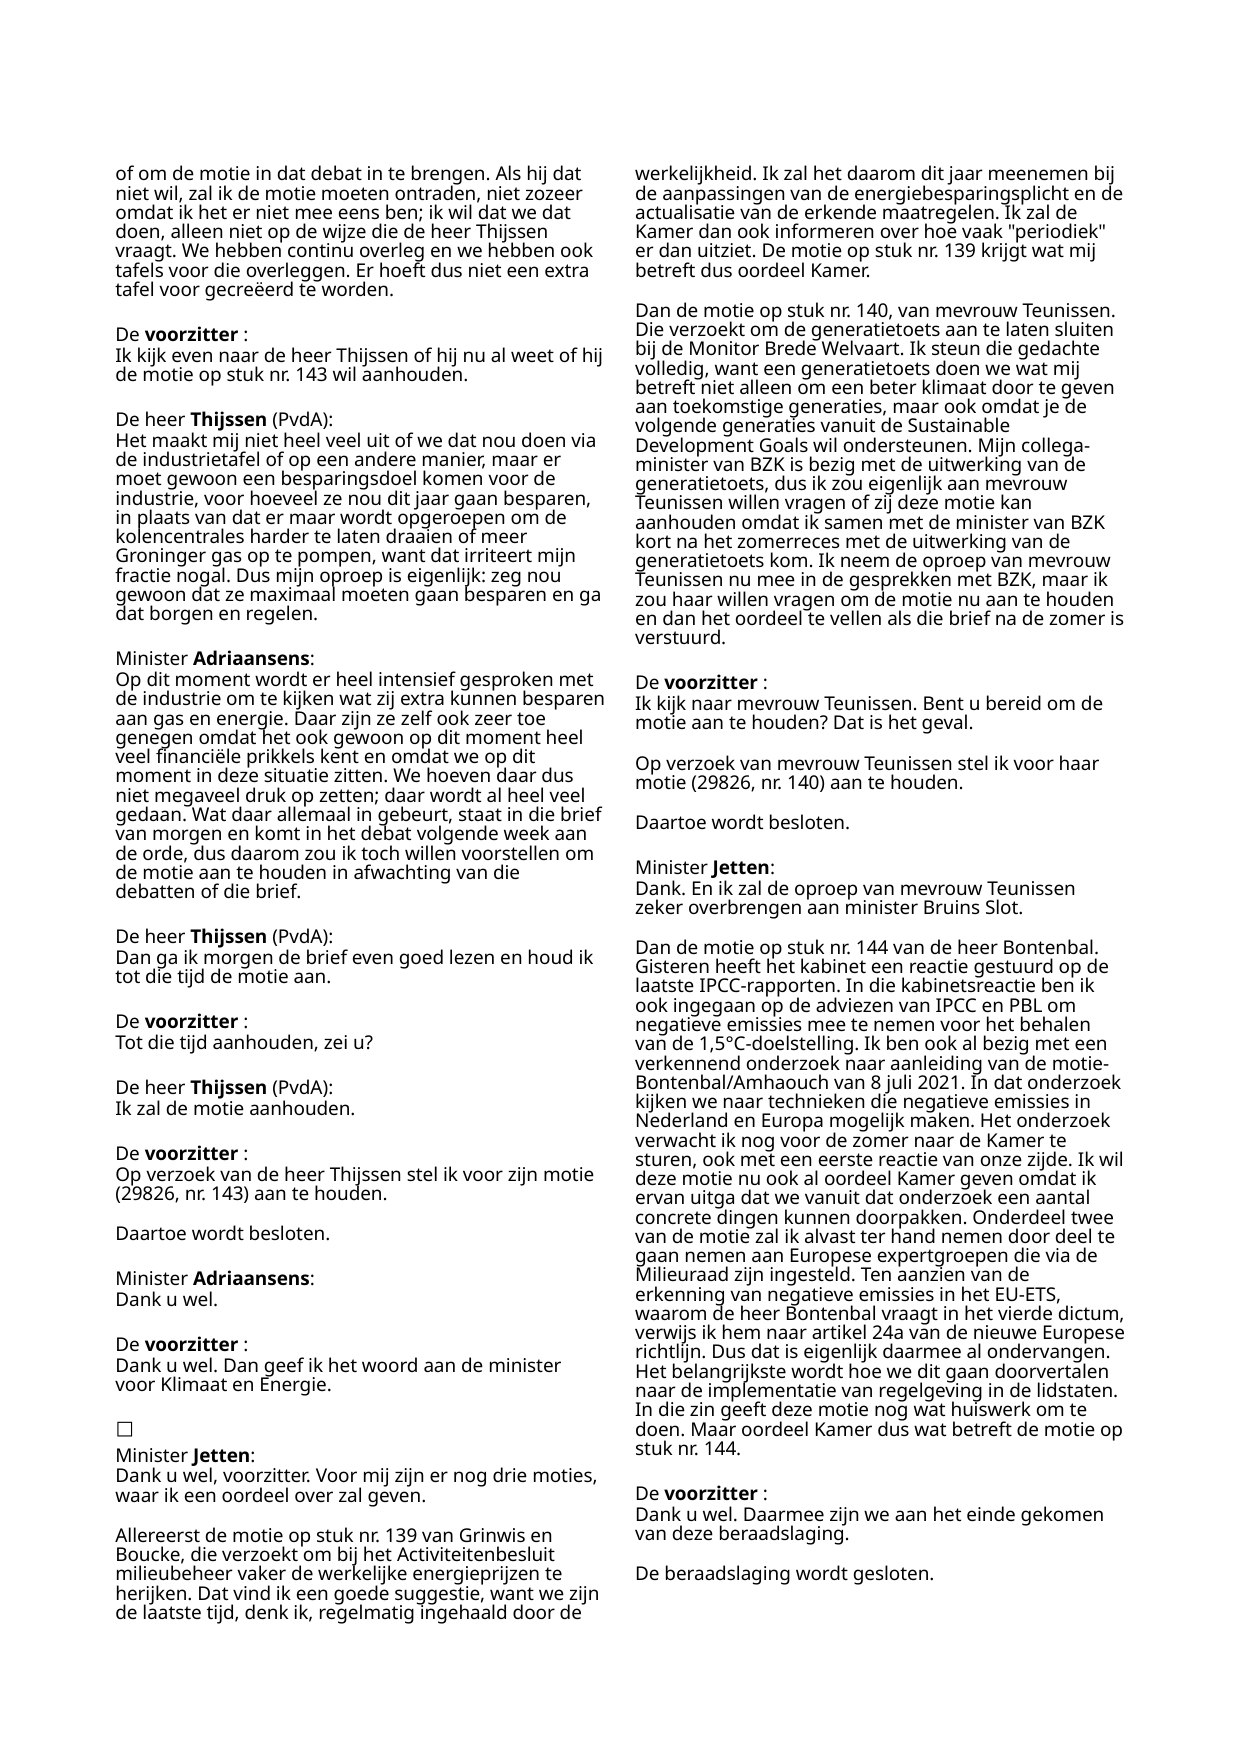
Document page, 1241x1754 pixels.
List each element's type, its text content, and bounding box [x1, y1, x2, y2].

text De voorzitter : [635, 669, 1125, 695]
text Minister Adriaansens: [115, 1265, 605, 1291]
text Allereerst de motie op stuk nr. 139 van Grinwis en Boucke, die verzoekt om bij het Activiteitenbesluit milieubeheer vaker de werkelijke energieprijzen te herijken. Dat vind ik een goede suggestie, want we zijn de laatste tijd, denk ik, regelmatig ingehaald door de [115, 1527, 605, 1623]
text Ik kijk even naar de heer Thijssen of hij nu al weet of hij de motie op stuk nr. 143 wil aanhouden. [115, 347, 605, 385]
text Daartoe wordt besloten. [635, 814, 1125, 833]
text Op verzoek van mevrouw Teunissen stel ik voor haar motie (29826, nr. 140) aan te houden. [635, 754, 1125, 793]
text De voorzitter : [635, 1480, 1125, 1506]
text De heer Thijssen (PvdA): [115, 923, 605, 949]
text De heer Thijssen (PvdA): [115, 406, 605, 432]
text Dan de motie op stuk nr. 144 van de heer Bontenbal. Gisteren heeft het kabinet een reactie gestuurd op de laatste IPCC-rapporten. In die kabinetsreactie ben ik ook ingegaan op de adviezen van IPCC en PBL om negatieve emissies mee te nemen voor het behalen van de 1,5°C-doelstelling. Ik ben ook al bezig met een verkennend onderzoek naar aanleiding van de motie-Bontenbal/Amhaouch van 8 juli 2021. In dat onderzoek kijken we naar technieken die negatieve emissies in Nederland en Europa mogelijk maken. Het onderzoek verwacht ik nog voor de zomer naar de Kamer te sturen, ook met een eerste reactie van onze zijde. Ik wil deze motie nu ook al oordeel Kamer geven omdat ik ervan uitga dat we vanuit dat onderzoek een aantal concrete dingen kunnen doorpakken. Onderdeel twee van de motie zal ik alvast ter hand nemen door deel te gaan nemen aan Europese expertgroepen die via de Milieuraad zijn ingesteld. Ten aanzien van de erkenning van negatieve emissies in het EU-ETS, waarom de heer Bontenbal vraagt in het vierde dictum, verwijs ik hem naar artikel 24a van de nieuwe Europese richtlijn. Dus dat is eigenlijk daarmee al ondervangen. Het belangrijkste wordt hoe we dit gaan doorvertalen naar de implementatie van regelgeving in de lidstaten. In die zin geeft deze motie nog wat huiswerk om te doen. Maar oordeel Kamer dus wat betreft de motie op stuk nr. 144. [635, 939, 1125, 1459]
text Dan de motie op stuk nr. 140, van mevrouw Teunissen. Die verzoekt om de generatietoets aan te laten sluiten bij de Monitor Brede Welvaart. Ik steun die gedachte volledig, want een generatietoets doen we wat mij betreft niet alleen om een beter klimaat door te geven aan toekomstige generaties, maar ook omdat je de volgende generaties vanuit de Sustainable Development Goals wil ondersteunen. Mijn collega-minister van BZK is bezig met de uitwerking van de generatietoets, dus ik zou eigenlijk aan mevrouw Teunissen willen vragen of zij deze motie kan aanhouden omdat ik samen met de minister van BZK kort na het zomerreces met de uitwerking van de generatietoets kom. Ik neem de oproep van mevrouw Teunissen nu mee in de gesprekken met BZK, maar ik zou haar willen vragen om de motie nu aan te houden en dan het oordeel te vellen als die brief na de zomer is verstuurd. [635, 302, 1125, 648]
text Op verzoek van de heer Thijssen stel ik voor zijn motie (29826, nr. 143) aan te houden. [115, 1166, 605, 1204]
text werkelijkheid. Ik zal het daarom dit jaar meenemen bij de aanpassingen van de energiebesparingsplicht en de actualisatie van de erkende maatregelen. Ik zal de Kamer dan ook informeren over hoe vaak "periodiek" er dan uitziet. De motie op stuk nr. 139 krijgt wat mij betreft dus oordeel Kamer. [635, 165, 1125, 281]
text Dan ga ik morgen de brief even goed lezen en houd ik tot die tijd de motie aan. [115, 949, 605, 987]
text Tot die tijd aanhouden, zei u? [115, 1034, 605, 1053]
text Minister Jetten: [115, 1442, 605, 1467]
text Minister Adriaansens: [115, 645, 605, 671]
text De beraadslaging wordt gesloten. [635, 1565, 1125, 1584]
text De voorzitter : [115, 1331, 605, 1357]
text Op dit moment wordt er heel intensief gesproken met de industrie om te kijken wat zij extra kunnen besparen aan gas en energie. Daar zijn ze zelf ook zeer toe genegen omdat het ook gewoon op dit moment heel veel financiële prikkels kent en omdat we op dit moment in deze situatie zitten. We hoeven daar dus niet megaveel druk op zetten; daar wordt al heel veel gedaan. Wat daar allemaal in gebeurt, staat in die brief van morgen en komt in het debat volgende week aan de orde, dus daarom zou ik toch willen voorstellen om de motie aan te houden in afwachting van die debatten of die brief. [115, 671, 605, 902]
text De voorzitter : [115, 321, 605, 347]
text of om de motie in dat debat in te brengen. Als hij dat niet wil, zal ik de motie moeten ontraden, niet zozeer omdat ik het er niet mee eens ben; ik wil dat we dat doen, alleen niet op de wijze die de heer Thijssen vraagt. We hebben continu overleg en we hebben ook tafels voor die overleggen. Er hoeft dus niet een extra tafel voor gecreëerd te worden. [115, 165, 605, 300]
text De voorzitter : [115, 1140, 605, 1166]
text Minister Jetten: [635, 854, 1125, 879]
text Dank u wel. [115, 1291, 605, 1310]
text Ik kijk naar mevrouw Teunissen. Bent u bereid om de motie aan te houden? Dat is het geval. [635, 695, 1125, 734]
text Dank u wel. Daarmee zijn we aan het einde gekomen van deze beraadslaging. [635, 1506, 1125, 1544]
text Dank. En ik zal de oproep van mevrouw Teunissen zeker overbrengen aan minister Bruins Slot. [635, 879, 1125, 918]
text Dank u wel. Dan geef ik het woord aan de minister voor Klimaat en Energie. [115, 1357, 605, 1395]
text Het maakt mij niet heel veel uit of we dat nou doen via de industrietafel of op een andere manier, maar er moet gewoon een besparingsdoel komen voor de industrie, voor hoeveel ze nou dit jaar gaan besparen, in plaats van dat er maar wordt opgeroepen om de kolencentrales harder te laten draaien of meer Groninger gas op te pompen, want dat irriteert mijn fractie nogal. Dus mijn oproep is eigenlijk: zeg nou gewoon dat ze maximaal moeten gaan besparen en ga dat borgen en regelen. [115, 432, 605, 624]
text ⬜ [115, 1416, 605, 1442]
text Daartoe wordt besloten. [115, 1225, 605, 1244]
text Dank u wel, voorzitter. Voor mij zijn er nog drie moties, waar ik een oordeel over zal geven. [115, 1467, 605, 1506]
text Ik zal de motie aanhouden. [115, 1100, 605, 1119]
text De heer Thijssen (PvdA): [115, 1074, 605, 1100]
text De voorzitter : [115, 1008, 605, 1034]
